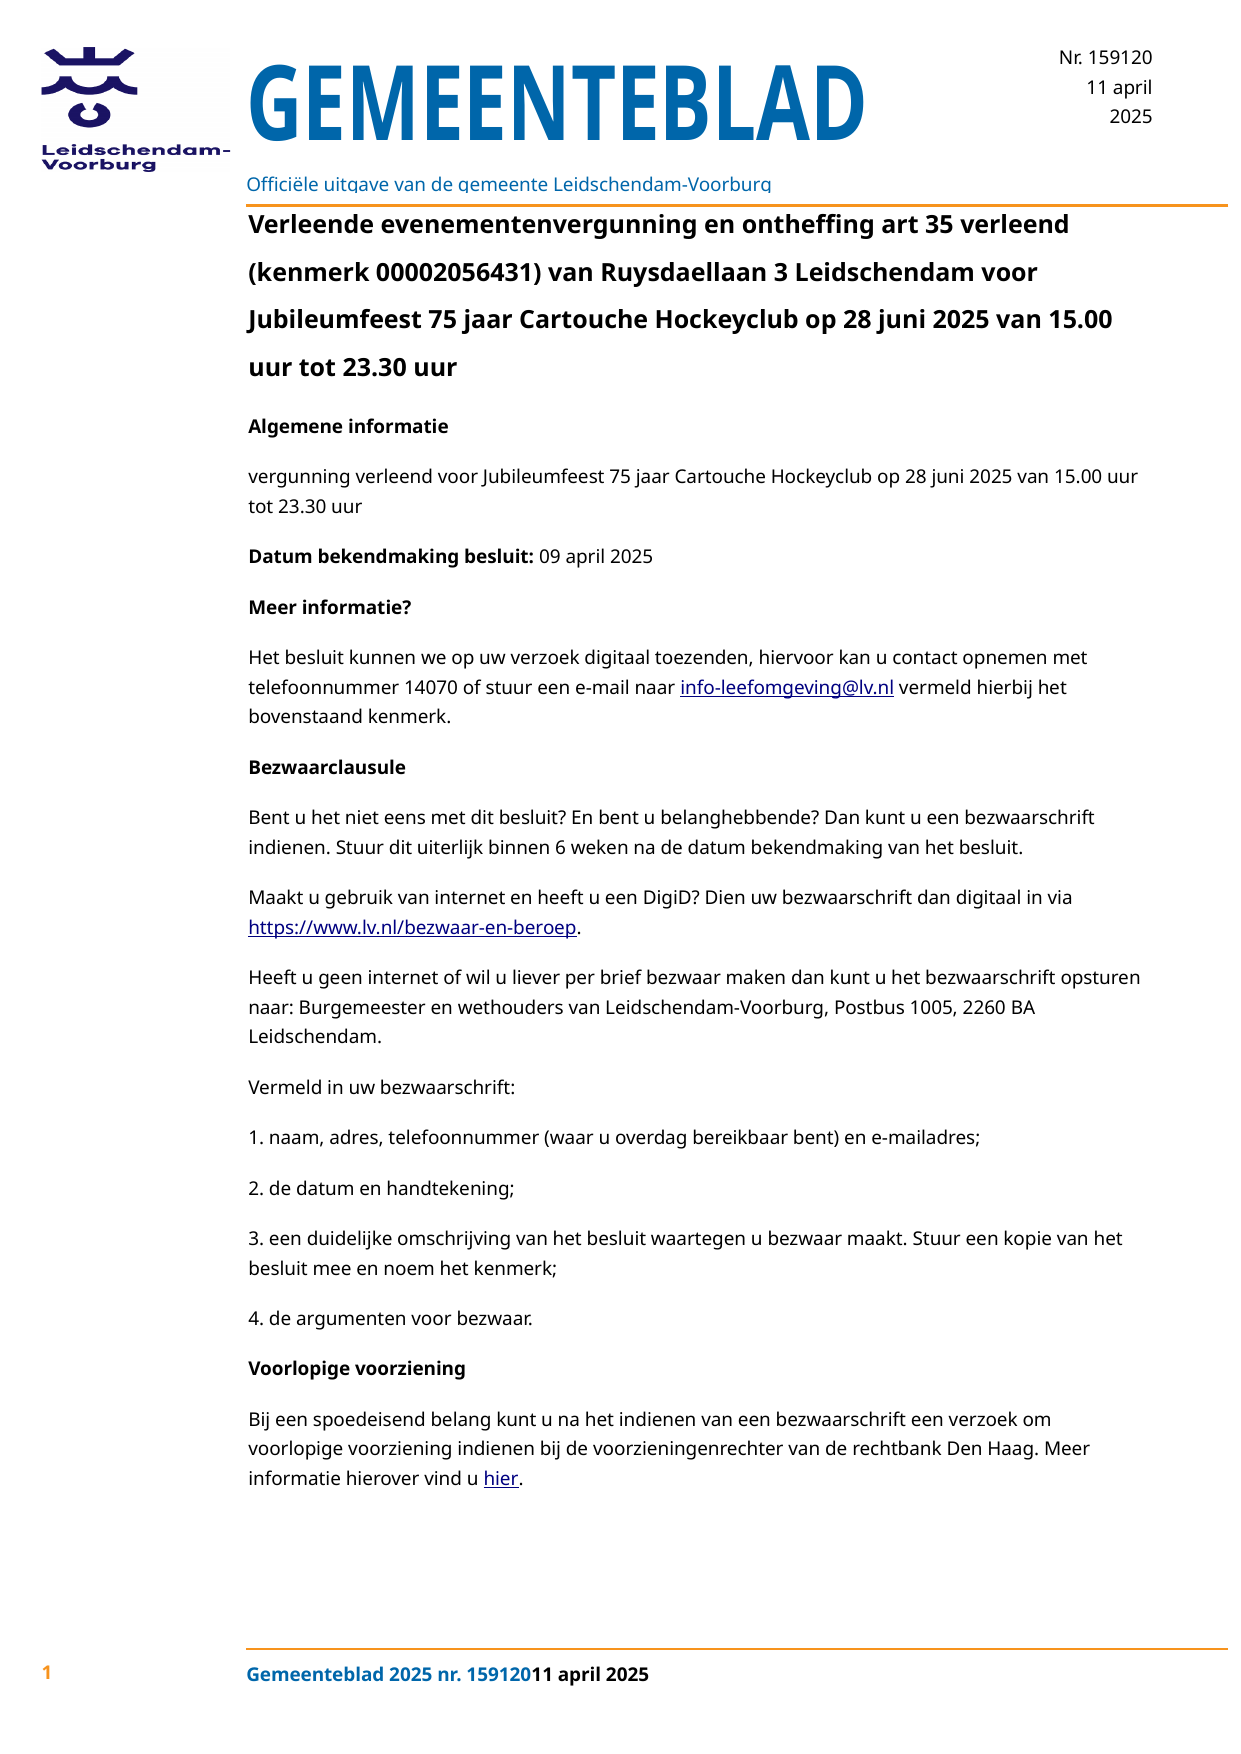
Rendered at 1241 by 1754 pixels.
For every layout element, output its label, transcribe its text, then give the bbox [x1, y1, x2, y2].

text Algemene informatie [248, 413, 1152, 439]
text Vermeld in uw bezwaarschrift: [248, 1074, 1152, 1100]
text 2. de datum en handtekening; [248, 1175, 1152, 1201]
text Datum bekendmaking besluit: 09 april 2025 [248, 543, 1152, 569]
picture [41, 47, 231, 172]
text Verleende evenementenvergunning en ontheffing art 35 verleend (kenmerk 00002056431) van Ruysdaellaan 3 Leidschendam voor Jubileumfeest 75 jaar Cartouche Hockeyclub op 28 juni 2025 van 15.00 uur tot 23.30 uur [248, 207, 1152, 384]
text Heeft u geen internet of wil u liever per brief bezwaar maken dan kunt u het bezwaarschrift opsturen naar: Burgemeester en wethouders van Leidschendam-Voorburg, Postbus 1005, 2260 BA Leidschendam. [248, 964, 1152, 1049]
text Voorlopige voorziening [248, 1356, 1152, 1381]
text Bent u het niet eens met dit besluit? En bent u belanghebbende? Dan kunt u een bezwaarschrift indienen. Stuur dit uiterlijk binnen 6 weken na de datum bekendmaking van het besluit. [248, 804, 1152, 860]
text 4. de argumenten voor bezwaar. [248, 1305, 1152, 1331]
text 3. een duidelijke omschrijving van het besluit waartegen u bezwaar maakt. Stuur een kopie van het besluit mee en noem het kenmerk; [248, 1225, 1152, 1281]
text vergunning verleend voor Jubileumfeest 75 jaar Cartouche Hockeyclub op 28 juni 2025 van 15.00 uur tot 23.30 uur [248, 463, 1152, 519]
text 1. naam, adres, telefoonnummer (waar u overdag bereikbaar bent) en e-mailadres; [248, 1124, 1152, 1150]
text Bij een spoedeisend belang kunt u na het indienen van een bezwaarschrift een verzoek om voorlopige voorziening indienen bij de voorzieningenrechter van de rechtbank Den Haag. Meer informatie hierover vind u hier. [248, 1406, 1152, 1491]
text Bezwaarclausule [248, 754, 1152, 780]
text Meer informatie? [248, 594, 1152, 620]
text Maakt u gebruik van internet en heeft u een DigiD? Dien uw bezwaarschrift dan digitaal in via https://www.lv.nl/bezwaar-en-beroep. [248, 884, 1152, 940]
text Het besluit kunnen we op uw verzoek digitaal toezenden, hiervoor kan u contact opnemen met telefoonnummer 14070 of stuur een e-mail naar info-leefomgeving@lv.nl vermeld hierbij het bovenstaand kenmerk. [248, 644, 1152, 729]
